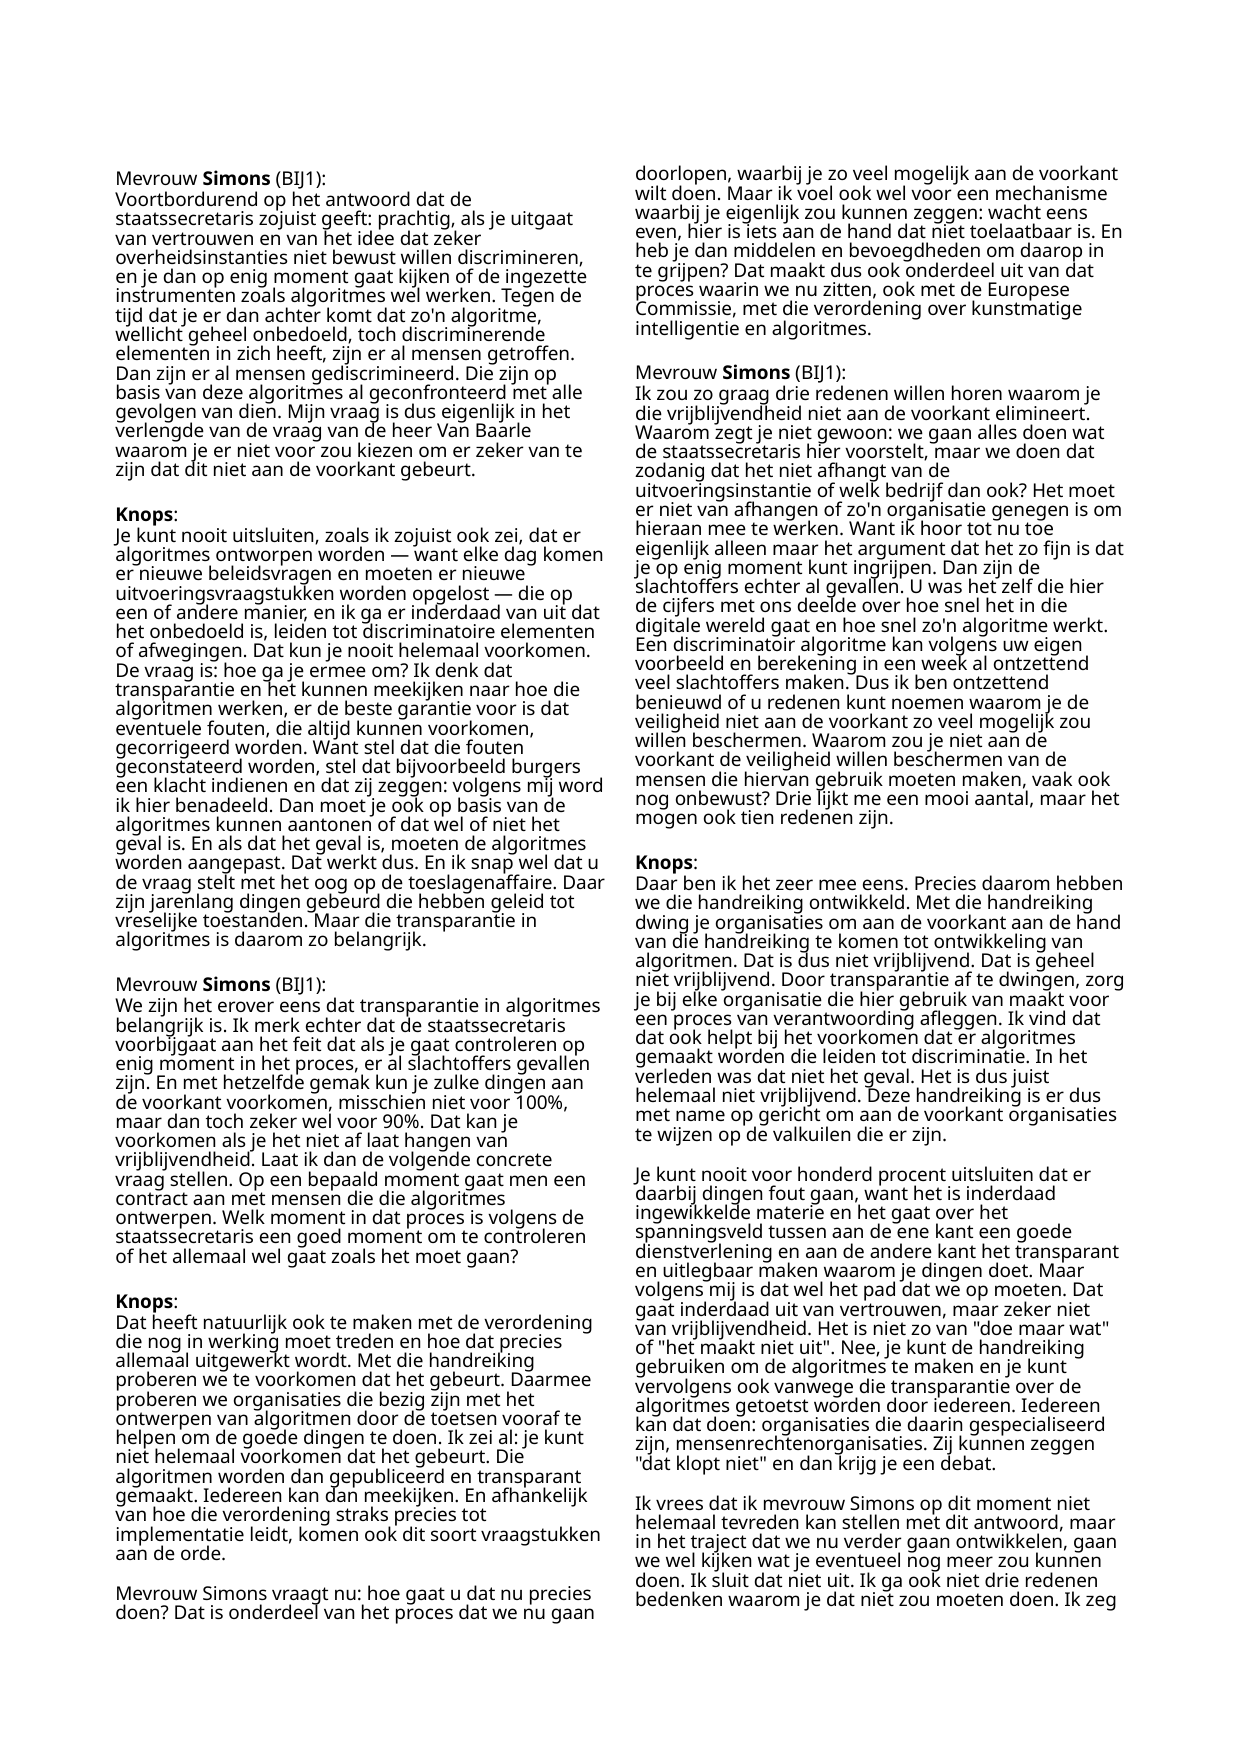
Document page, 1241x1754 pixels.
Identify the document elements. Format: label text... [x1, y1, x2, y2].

text Je kunt nooit uitsluiten, zoals ik zojuist ook zei, dat er algoritmes ontworpen worden — want elke dag komen er nieuwe beleidsvragen en moeten er nieuwe uitvoeringsvraagstukken worden opgelost — die op een of andere manier, en ik ga er inderdaad van uit dat het onbedoeld is, leiden tot discriminatoire elementen of afwegingen. Dat kun je nooit helemaal voorkomen. De vraag is: hoe ga je ermee om? Ik denk dat transparantie en het kunnen meekijken naar hoe die algoritmen werken, er de beste garantie voor is dat eventuele fouten, die altijd kunnen voorkomen, gecorrigeerd worden. Want stel dat die fouten geconstateerd worden, stel dat bijvoorbeeld burgers een klacht indienen en dat zij zeggen: volgens mij word ik hier benadeeld. Dan moet je ook op basis van de algoritmes kunnen aantonen of dat wel of niet het geval is. En als dat het geval is, moeten de algoritmes worden aangepast. Dat werkt dus. En ik snap wel dat u de vraag stelt met het oog op de toeslagenaffaire. Daar zijn jarenlang dingen gebeurd die hebben geleid tot vreselijke toestanden. Maar die transparantie in algoritmes is daarom zo belangrijk. [115, 527, 605, 951]
text Je kunt nooit voor honderd procent uitsluiten dat er daarbij dingen fout gaan, want het is inderdaad ingewikkelde materie en het gaat over het spanningsveld tussen aan de ene kant een goede dienstverlening en aan de andere kant het transparant en uitlegbaar maken waarom je dingen doet. Maar volgens mij is dat wel het pad dat we op moeten. Dat gaat inderdaad uit van vertrouwen, maar zeker niet van vrijblijvendheid. Het is niet zo van "doe maar wat" of "het maakt niet uit". Nee, je kunt de handreiking gebruiken om de algoritmes te maken en je kunt vervolgens ook vanwege die transparantie over de algoritmes getoetst worden door iedereen. Iedereen kan dat doen: organisaties die daarin gespecialiseerd zijn, mensenrechtenorganisaties. Zij kunnen zeggen "dat klopt niet" en dan krijg je een debat. [635, 1166, 1125, 1474]
text Ik vrees dat ik mevrouw Simons op dit moment niet helemaal tevreden kan stellen met dit antwoord, maar in het traject dat we nu verder gaan ontwikkelen, gaan we wel kijken wat je eventueel nog meer zou kunnen doen. Ik sluit dat niet uit. Ik ga ook niet drie redenen bedenken waarom je dat niet zou moeten doen. Ik zeg [635, 1495, 1125, 1610]
text Voortbordurend op het antwoord dat de staatssecretaris zojuist geeft: prachtig, als je uitgaat van vertrouwen en van het idee dat zeker overheidsinstanties niet bewust willen discrimineren, en je dan op enig moment gaat kijken of de ingezette instrumenten zoals algoritmes wel werken. Tegen de tijd dat je er dan achter komt dat zo'n algoritme, wellicht geheel onbedoeld, toch discriminerende elementen in zich heeft, zijn er al mensen getroffen. Dan zijn er al mensen gediscrimineerd. Die zijn op basis van deze algoritmes al geconfronteerd met alle gevolgen van dien. Mijn vraag is dus eigenlijk in het verlengde van de vraag van de heer Van Baarle waarom je er niet voor zou kiezen om er zeker van te zijn dat dit niet aan de voorkant gebeurt. [115, 191, 605, 480]
text Knops: [115, 501, 605, 527]
text Dat heeft natuurlijk ook te maken met de verordening die nog in werking moet treden en hoe dat precies allemaal uitgewerkt wordt. Met die handreiking proberen we te voorkomen dat het gebeurt. Daarmee proberen we organisaties die bezig zijn met het ontwerpen van algoritmen door de toetsen vooraf te helpen om de goede dingen te doen. Ik zei al: je kunt niet helemaal voorkomen dat het gebeurt. Die algoritmen worden dan gepubliceerd en transparant gemaakt. Iedereen kan dan meekijken. En afhankelijk van hoe die verordening straks precies tot implementatie leidt, komen ook dit soort vraagstukken aan de orde. [115, 1314, 605, 1564]
text Mevrouw Simons (BIJ1): [635, 359, 1125, 385]
text Knops: [115, 1288, 605, 1314]
text Mevrouw Simons (BIJ1): [115, 165, 605, 191]
text We zijn het erover eens dat transparantie in algoritmes belangrijk is. Ik merk echter dat de staatssecretaris voorbijgaat aan het feit dat als je gaat controleren op enig moment in het proces, er al slachtoffers gevallen zijn. En met hetzelfde gemak kun je zulke dingen aan de voorkant voorkomen, misschien niet voor 100%, maar dan toch zeker wel voor 90%. Dat kan je voorkomen als je het niet af laat hangen van vrijblijvendheid. Laat ik dan de volgende concrete vraag stellen. Op een bepaald moment gaat men een contract aan met mensen die die algoritmes ontwerpen. Welk moment in dat proces is volgens de staatssecretaris een goed moment om te controleren of het allemaal wel gaat zoals het moet gaan? [115, 997, 605, 1267]
text Mevrouw Simons (BIJ1): [115, 972, 605, 997]
text Knops: [635, 849, 1125, 875]
text doorlopen, waarbij je zo veel mogelijk aan de voorkant wilt doen. Maar ik voel ook wel voor een mechanisme waarbij je eigenlijk zou kunnen zeggen: wacht eens even, hier is iets aan de hand dat niet toelaatbaar is. En heb je dan middelen en bevoegdheden om daarop in te grijpen? Dat maakt dus ook onderdeel uit van dat proces waarin we nu zitten, ook met de Europese Commissie, met die verordening over kunstmatige intelligentie en algoritmes. [635, 165, 1125, 339]
text Ik zou zo graag drie redenen willen horen waarom je die vrijblijvendheid niet aan de voorkant elimineert. Waarom zegt je niet gewoon: we gaan alles doen wat de staatssecretaris hier voorstelt, maar we doen dat zodanig dat het niet afhangt van de uitvoeringsinstantie of welk bedrijf dan ook? Het moet er niet van afhangen of zo'n organisatie genegen is om hieraan mee te werken. Want ik hoor tot nu toe eigenlijk alleen maar het argument dat het zo fijn is dat je op enig moment kunt ingrijpen. Dan zijn de slachtoffers echter al gevallen. U was het zelf die hier de cijfers met ons deelde over hoe snel het in die digitale wereld gaat en hoe snel zo'n algoritme werkt. Een discriminatoir algoritme kan volgens uw eigen voorbeeld en berekening in een week al ontzettend veel slachtoffers maken. Dus ik ben ontzettend benieuwd of u redenen kunt noemen waarom je de veiligheid niet aan de voorkant zo veel mogelijk zou willen beschermen. Waarom zou je niet aan de voorkant de veiligheid willen beschermen van de mensen die hiervan gebruik moeten maken, vaak ook nog onbewust? Drie lijkt me een mooi aantal, maar het mogen ook tien redenen zijn. [635, 385, 1125, 828]
text Mevrouw Simons vraagt nu: hoe gaat u dat nu precies doen? Dat is onderdeel van het proces dat we nu gaan [115, 1585, 605, 1623]
text Daar ben ik het zeer mee eens. Precies daarom hebben we die handreiking ontwikkeld. Met die handreiking dwing je organisaties om aan de voorkant aan de hand van die handreiking te komen tot ontwikkeling van algoritmen. Dat is dus niet vrijblijvend. Dat is geheel niet vrijblijvend. Door transparantie af te dwingen, zorg je bij elke organisatie die hier gebruik van maakt voor een proces van verantwoording afleggen. Ik vind dat dat ook helpt bij het voorkomen dat er algoritmes gemaakt worden die leiden tot discriminatie. In het verleden was dat niet het geval. Het is dus juist helemaal niet vrijblijvend. Deze handreiking is er dus met name op gericht om aan de voorkant organisaties te wijzen op de valkuilen die er zijn. [635, 875, 1125, 1145]
